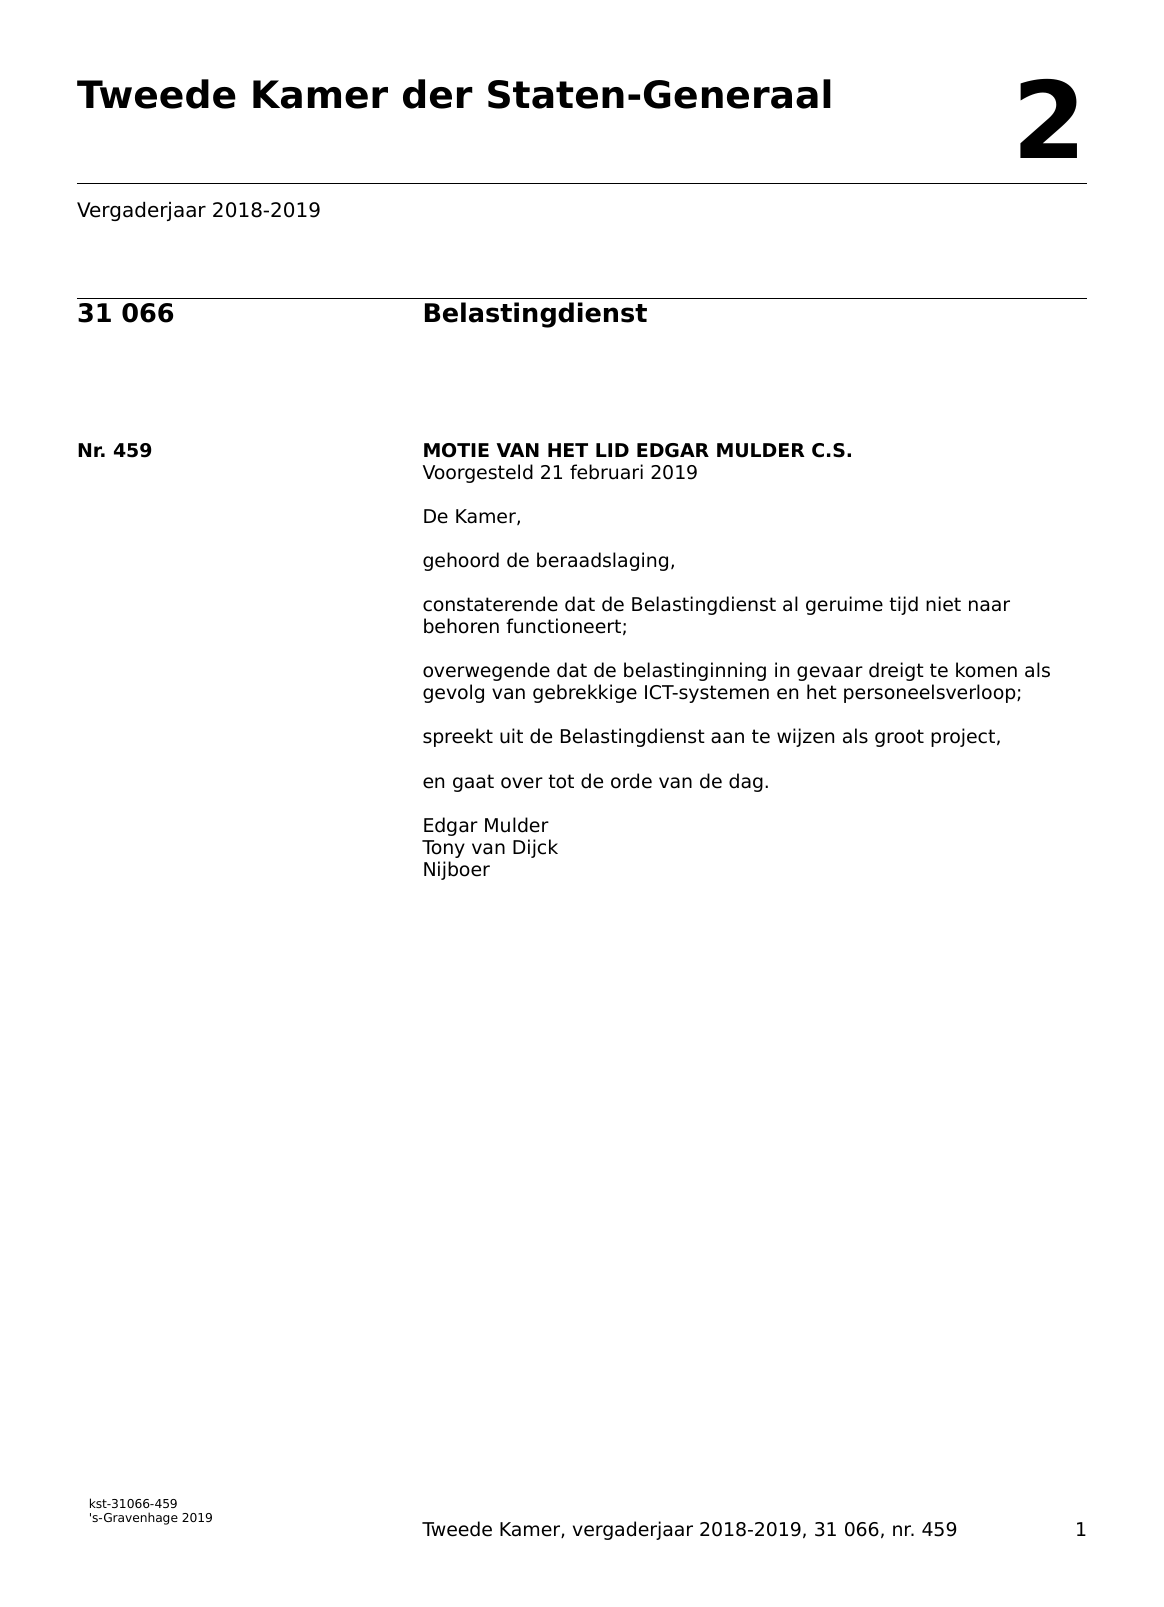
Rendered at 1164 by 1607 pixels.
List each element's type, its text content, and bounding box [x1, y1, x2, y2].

text en gaat over tot de orde van de dag. [422, 771, 1087, 793]
text 's-Gravenhage 2019 [88, 1511, 323, 1525]
text Tony van Dijck [422, 837, 1087, 859]
text overwegende dat de belastinginning in gevaar dreigt te komen als gevolg van gebrekkige ICT-systemen en het personeelsverloop; [422, 660, 1087, 704]
subtitle Nr. 459 MOTIE VAN HET LID EDGAR MULDER C.S. [77, 440, 1087, 462]
text gehoord de beraadslaging, [422, 550, 1087, 572]
table_cell Vergaderjaar 2018-2019 [77, 184, 1087, 298]
text constaterende dat de Belastingdienst al geruime tijd niet naar behoren functioneert; [422, 594, 1087, 638]
text Nijboer [422, 859, 1087, 881]
subtitle 31 066 Belastingdienst [77, 299, 1087, 329]
table_header Tweede Kamer der Staten-Generaal [77, 59, 886, 183]
text spreekt uit de Belastingdienst aan te wijzen als groot project, [422, 726, 1087, 748]
text kst-31066-459 [88, 1497, 323, 1511]
table_header 2 [886, 59, 1087, 183]
text Voorgesteld 21 februari 2019 [422, 462, 1087, 484]
text De Kamer, [422, 506, 1087, 528]
text Edgar Mulder [422, 815, 1087, 837]
